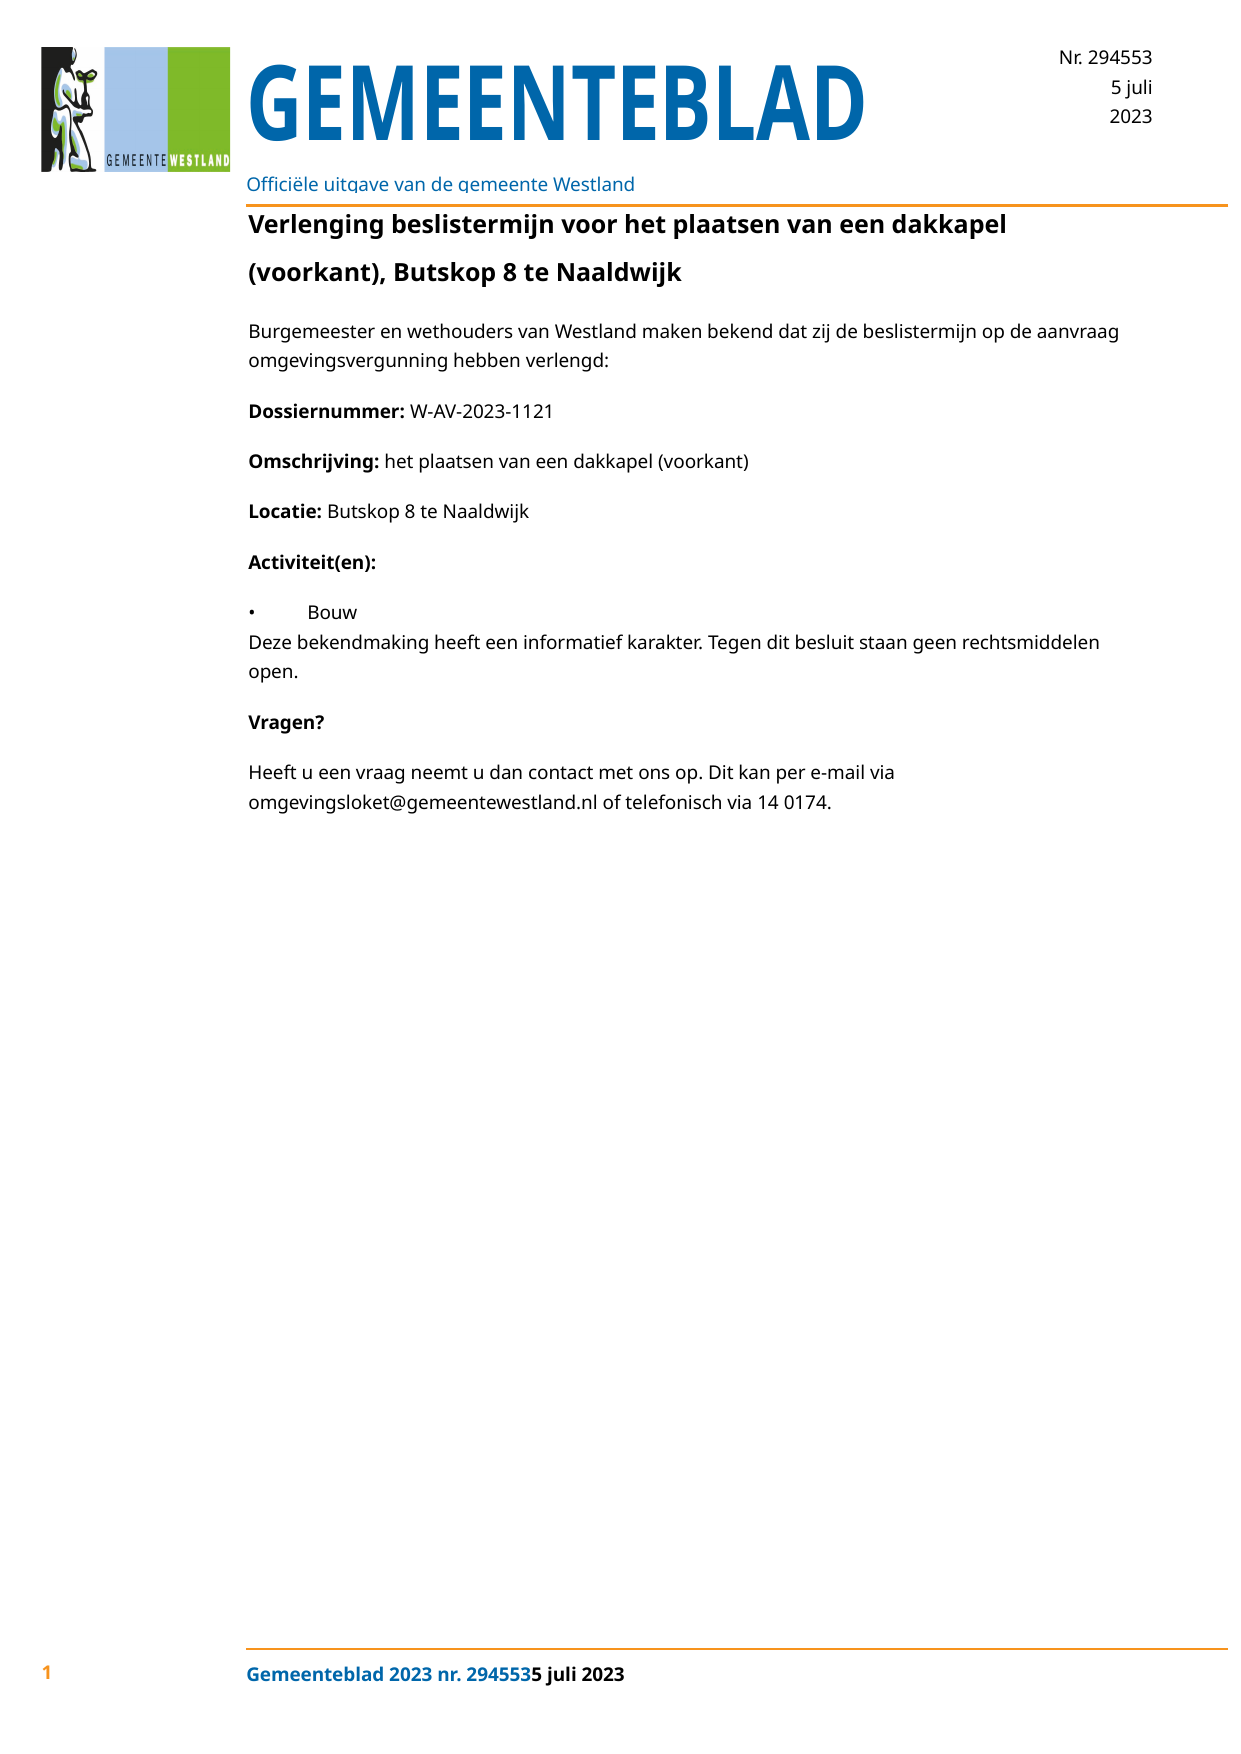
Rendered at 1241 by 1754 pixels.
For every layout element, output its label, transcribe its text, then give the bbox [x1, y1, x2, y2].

text Verlenging beslistermijn voor het plaatsen van een dakkapel (voorkant), Butskop 8 te Naaldwijk [248, 207, 1152, 288]
text Omschrijving: het plaatsen van een dakkapel (voorkant) [248, 448, 1152, 474]
text Dossiernummer: W-AV-2023-1121 [248, 398, 1152, 424]
text Burgemeester en wethouders van Westland maken bekend dat zij de beslistermijn op de aanvraag omgevingsvergunning hebben verlengd: [248, 318, 1152, 373]
text Activiteit(en): [248, 549, 1152, 575]
text Deze bekendmaking heeft een informatief karakter. Tegen dit besluit staan geen rechtsmiddelen open. [248, 629, 1152, 684]
text Heeft u een vraag neemt u dan contact met ons op. Dit kan per e-mail via omgevingsloket@gemeentewestland.nl of telefonisch via 14 0174. [248, 759, 1152, 815]
text Vragen? [248, 709, 1152, 735]
picture [41, 47, 231, 172]
list Bouw [248, 599, 1152, 625]
text Locatie: Butskop 8 te Naaldwijk [248, 499, 1152, 524]
